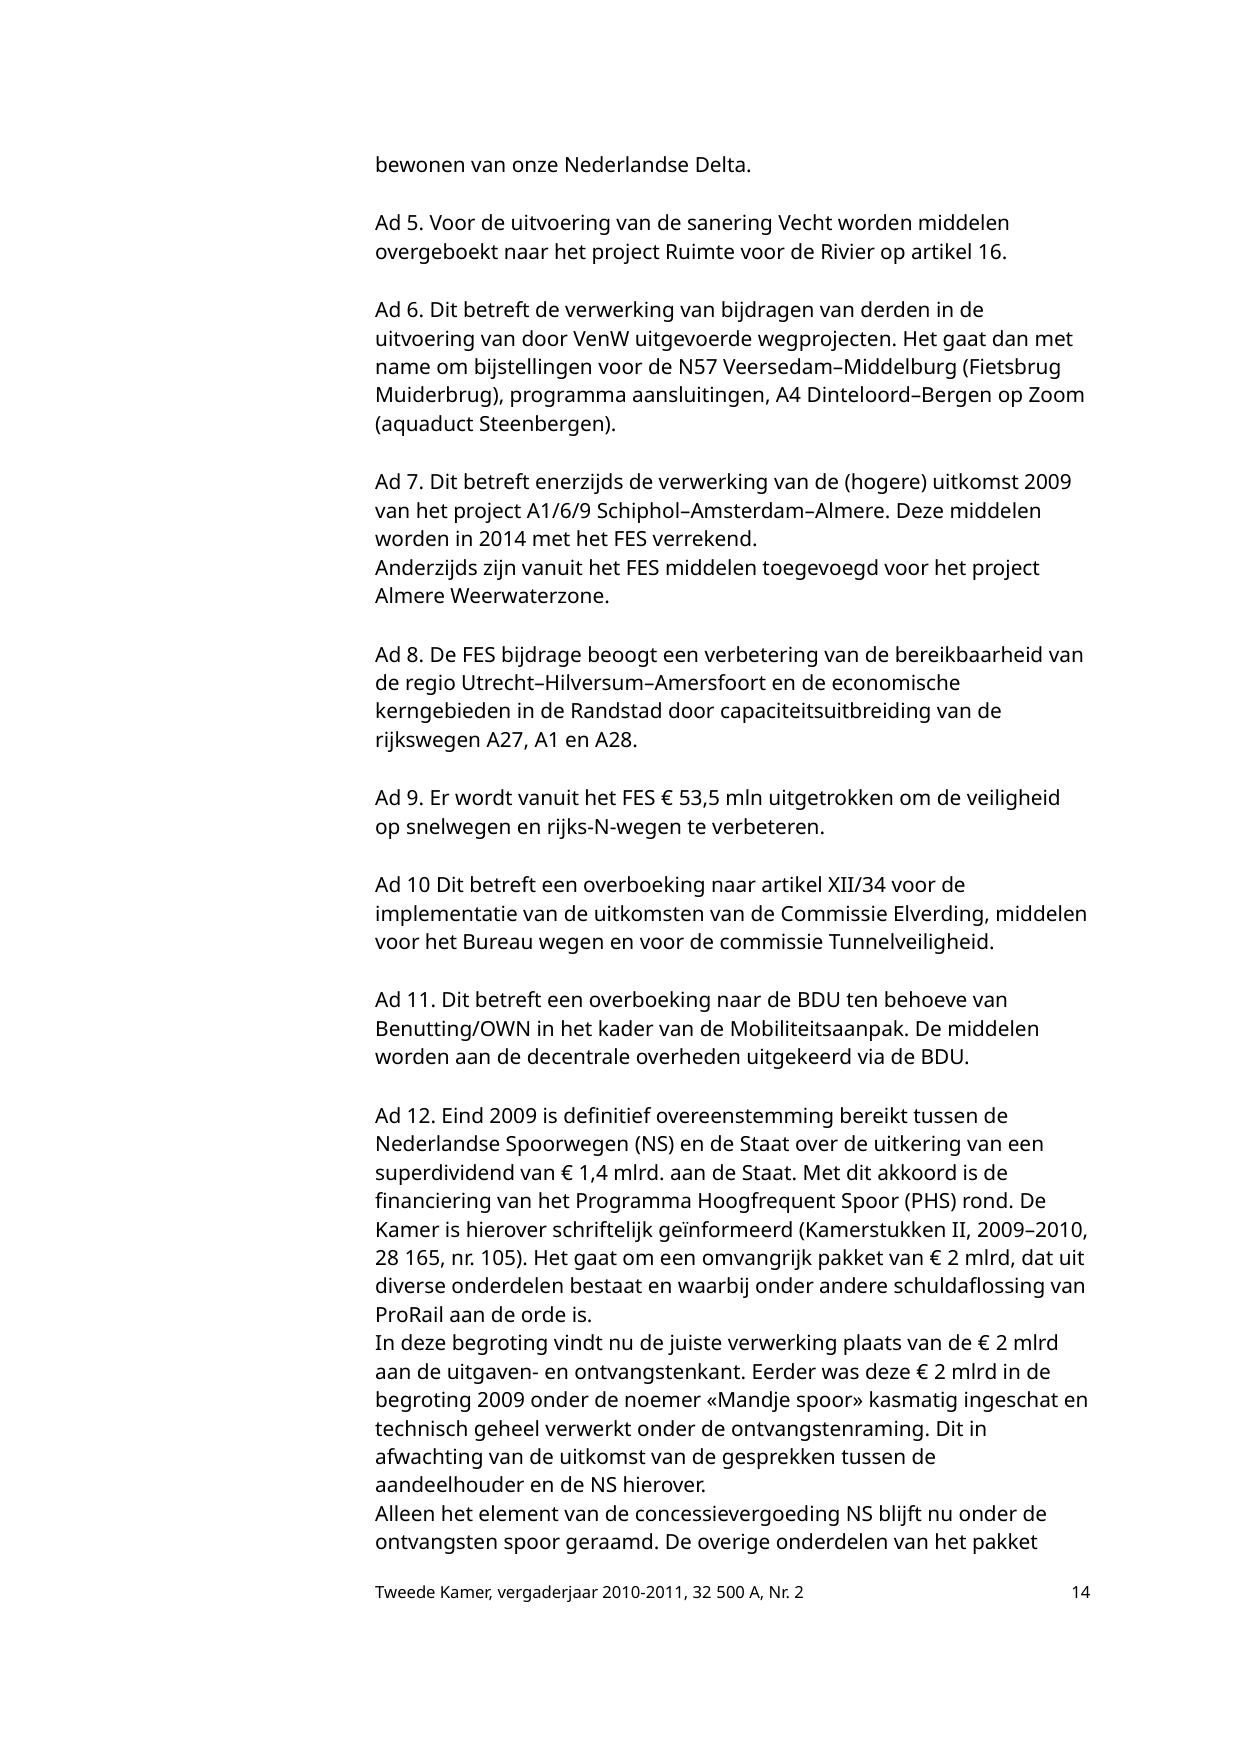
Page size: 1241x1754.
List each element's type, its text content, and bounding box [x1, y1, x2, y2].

text Ad 11. Dit betreft een overboeking naar de BDU ten behoeve van Benutting/OWN in het kader van de Mobiliteitsaanpak. De middelen worden aan de decentrale overheden uitgekeerd via de BDU. [375, 986, 1090, 1071]
text Anderzijds zijn vanuit het FES middelen toegevoegd voor het project Almere Weerwaterzone. [375, 553, 1090, 610]
text In deze begroting vindt nu de juiste verwerking plaats van de € 2 mlrd aan de uitgaven- en ontvangstenkant. Eerder was deze € 2 mlrd in de begroting 2009 onder de noemer «Mandje spoor» kasmatig ingeschat en technisch geheel verwerkt onder de ontvangstenraming. Dit in afwachting van de uitkomst van de gesprekken tussen de aandeelhouder en de NS hierover. [375, 1328, 1090, 1499]
text bewonen van onze Nederlandse Delta. [375, 150, 1090, 178]
text Ad 6. Dit betreft de verwerking van bijdragen van derden in de uitvoering van door VenW uitgevoerde wegprojecten. Het gaat dan met name om bijstellingen voor de N57 Veersedam–Middelburg (Fietsbrug Muiderbrug), programma aansluitingen, A4 Dinteloord–Bergen op Zoom (aquaduct Steenbergen). [375, 295, 1090, 437]
text Ad 5. Voor de uitvoering van de sanering Vecht worden middelen overgeboekt naar het project Ruimte voor de Rivier op artikel 16. [375, 208, 1090, 265]
text Ad 8. De FES bijdrage beoogt een verbetering van de bereikbaarheid van de regio Utrecht–Hilversum–Amersfoort en de economische kerngebieden in de Randstad door capaciteitsuitbreiding van de rijkswegen A27, A1 en A28. [375, 640, 1090, 753]
text Ad 10 Dit betreft een overboeking naar artikel XII/34 voor de implementatie van de uitkomsten van de Commissie Elverding, middelen voor het Bureau wegen en voor de commissie Tunnelveiligheid. [375, 870, 1090, 956]
text Ad 12. Eind 2009 is definitief overeenstemming bereikt tussen de Nederlandse Spoorwegen (NS) en de Staat over de uitkering van een superdividend van € 1,4 mlrd. aan de Staat. Met dit akkoord is de financiering van het Programma Hoogfrequent Spoor (PHS) rond. De Kamer is hierover schriftelijk geïnformeerd (Kamerstukken II, 2009–2010, 28 165, nr. 105). Het gaat om een omvangrijk pakket van € 2 mlrd, dat uit diverse onderdelen bestaat en waarbij onder andere schuldaflossing van ProRail aan de orde is. [375, 1101, 1090, 1328]
text Alleen het element van de concessievergoeding NS blijft nu onder de ontvangsten spoor geraamd. De overige onderdelen van het pakket [375, 1499, 1090, 1556]
text Ad 7. Dit betreft enerzijds de verwerking van de (hogere) uitkomst 2009 van het project A1/6/9 Schiphol–Amsterdam–Almere. Deze middelen worden in 2014 met het FES verrekend. [375, 467, 1090, 553]
text Ad 9. Er wordt vanuit het FES € 53,5 mln uitgetrokken om de veiligheid op snelwegen en rijks-N-wegen te verbeteren. [375, 783, 1090, 840]
